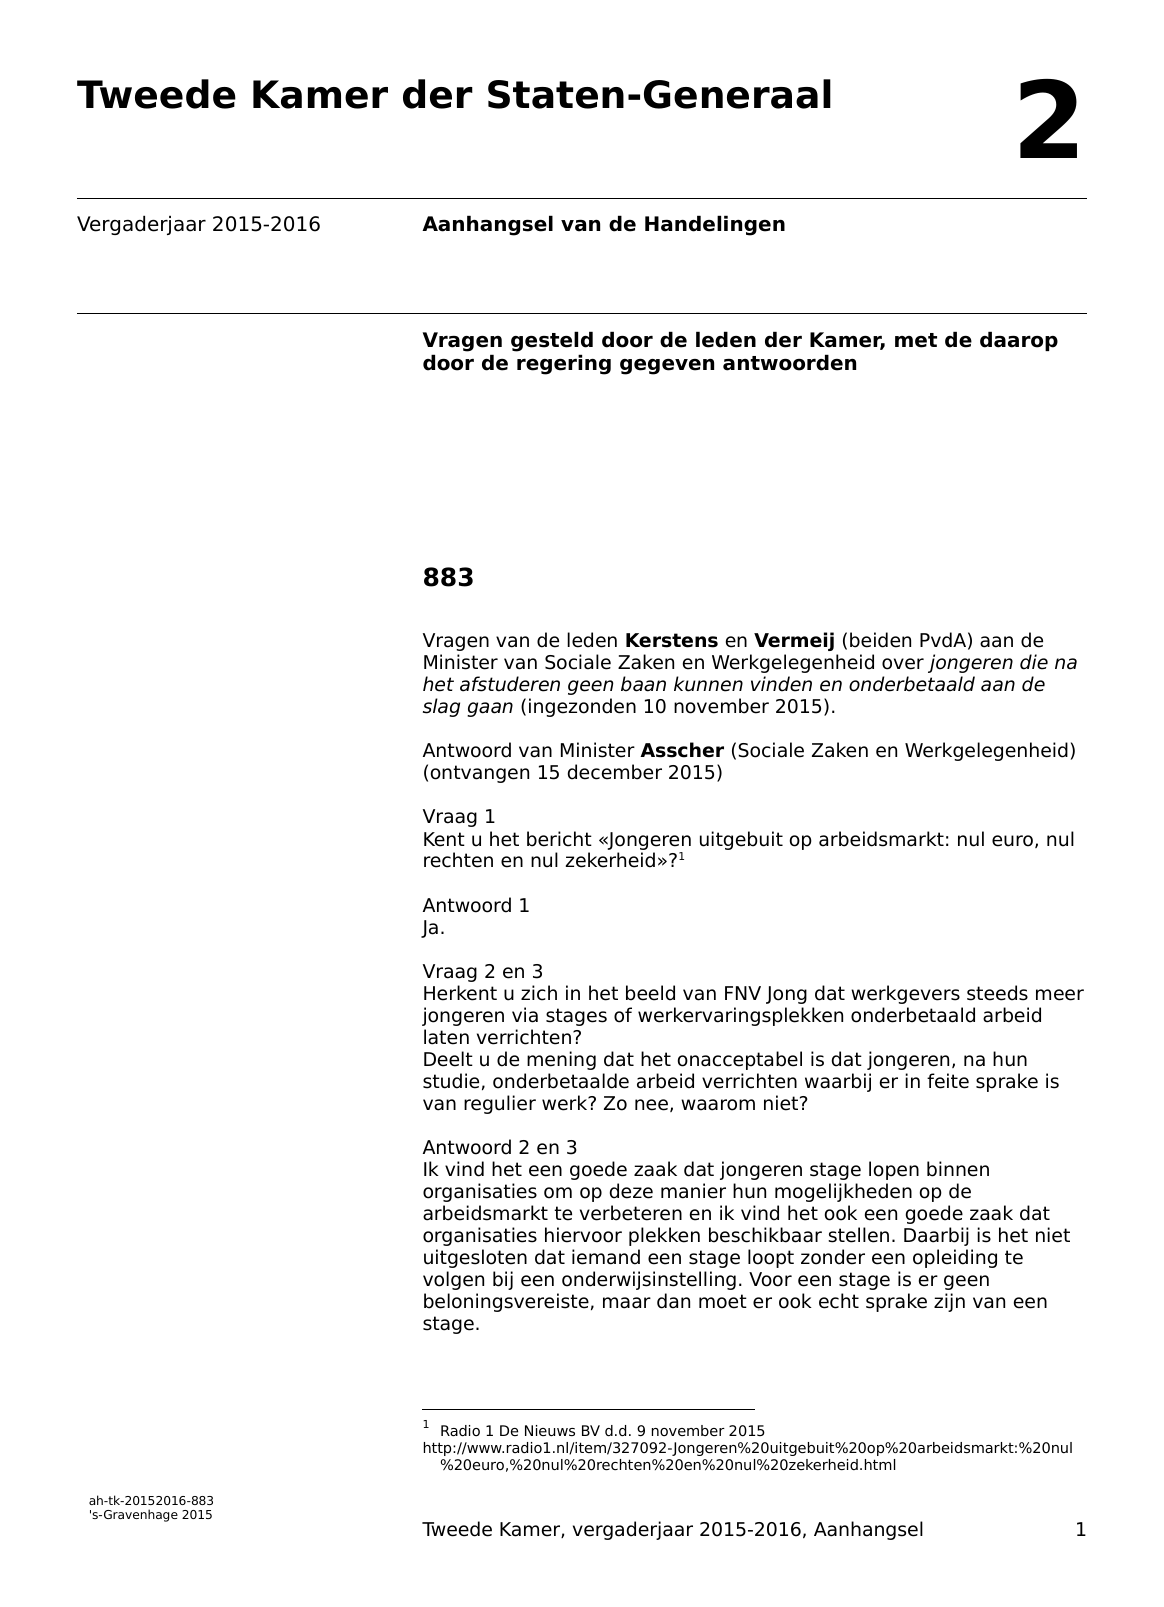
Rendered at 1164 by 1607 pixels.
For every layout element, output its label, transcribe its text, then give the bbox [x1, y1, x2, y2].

text Ja. [422, 917, 1087, 938]
table_header Tweede Kamer der Staten-Generaal [77, 59, 886, 198]
text Kent u het bericht «Jongeren uitgebuit op arbeidsmarkt: nul euro, nul rechten en nul zekerheid»? [422, 828, 1087, 872]
text Ik vind het een goede zaak dat jongeren stage lopen binnen organisaties om op deze manier hun mogelijkheden op de arbeidsmarkt te verbeteren en ik vind het ook een goede zaak dat organisaties hiervoor plekken beschikbaar stellen. Daarbij is het niet uitgesloten dat iemand een stage loopt zonder een opleiding te volgen bij een onderwijsinstelling. Voor een stage is er geen beloningsvereiste, maar dan moet er ook echt sprake zijn van een stage. [422, 1159, 1087, 1334]
text Antwoord van Minister Asscher (Sociale Zaken en Werkgelegenheid) (ontvangen 15 december 2015) [422, 740, 1087, 784]
text Vragen van de leden Kerstens en Vermeij (beiden PvdA) aan de Minister van Sociale Zaken en Werkgelegenheid over jongeren die na het afstuderen geen baan kunnen vinden en onderbetaald aan de slag gaan (ingezonden 10 november 2015). [422, 630, 1087, 718]
text Radio 1 De Nieuws BV d.d. 9 november 2015 [422, 1418, 1087, 1441]
table_header 2 [886, 59, 1087, 198]
text 's-Gravenhage 2015 [88, 1508, 323, 1522]
text Vraag 1 [422, 806, 1087, 828]
text Vraag 2 en 3 [422, 961, 1087, 983]
table_cell Vragen gesteld door de leden der Kamer, met de daarop door de regering gegeven antwoorden [422, 314, 1087, 375]
table_cell [77, 314, 422, 375]
text Deelt u de mening dat het onacceptabel is dat jongeren, na hun studie, onderbetaalde arbeid verrichten waarbij er in feite sprake is van regulier werk? Zo nee, waarom niet? [422, 1049, 1087, 1114]
text ah-tk-20152016-883 [88, 1494, 323, 1508]
text http://www.radio1.nl/item/327092-Jongeren%20uitgebuit%20op%20arbeidsmarkt:%20nul%20euro,%20nul%20rechten%20en%20nul%20zekerheid.html [422, 1441, 1087, 1474]
text Antwoord 2 en 3 [422, 1137, 1087, 1159]
text 883 [422, 563, 1087, 592]
text Herkent u zich in het beeld van FNV Jong dat werkgevers steeds meer jongeren via stages of werkervaringsplekken onderbetaald arbeid laten verrichten? [422, 983, 1087, 1049]
table_cell Aanhangsel van de Handelingen [422, 199, 1087, 313]
table_cell Vergaderjaar 2015-2016 [77, 199, 422, 313]
text Antwoord 1 [422, 894, 1087, 917]
